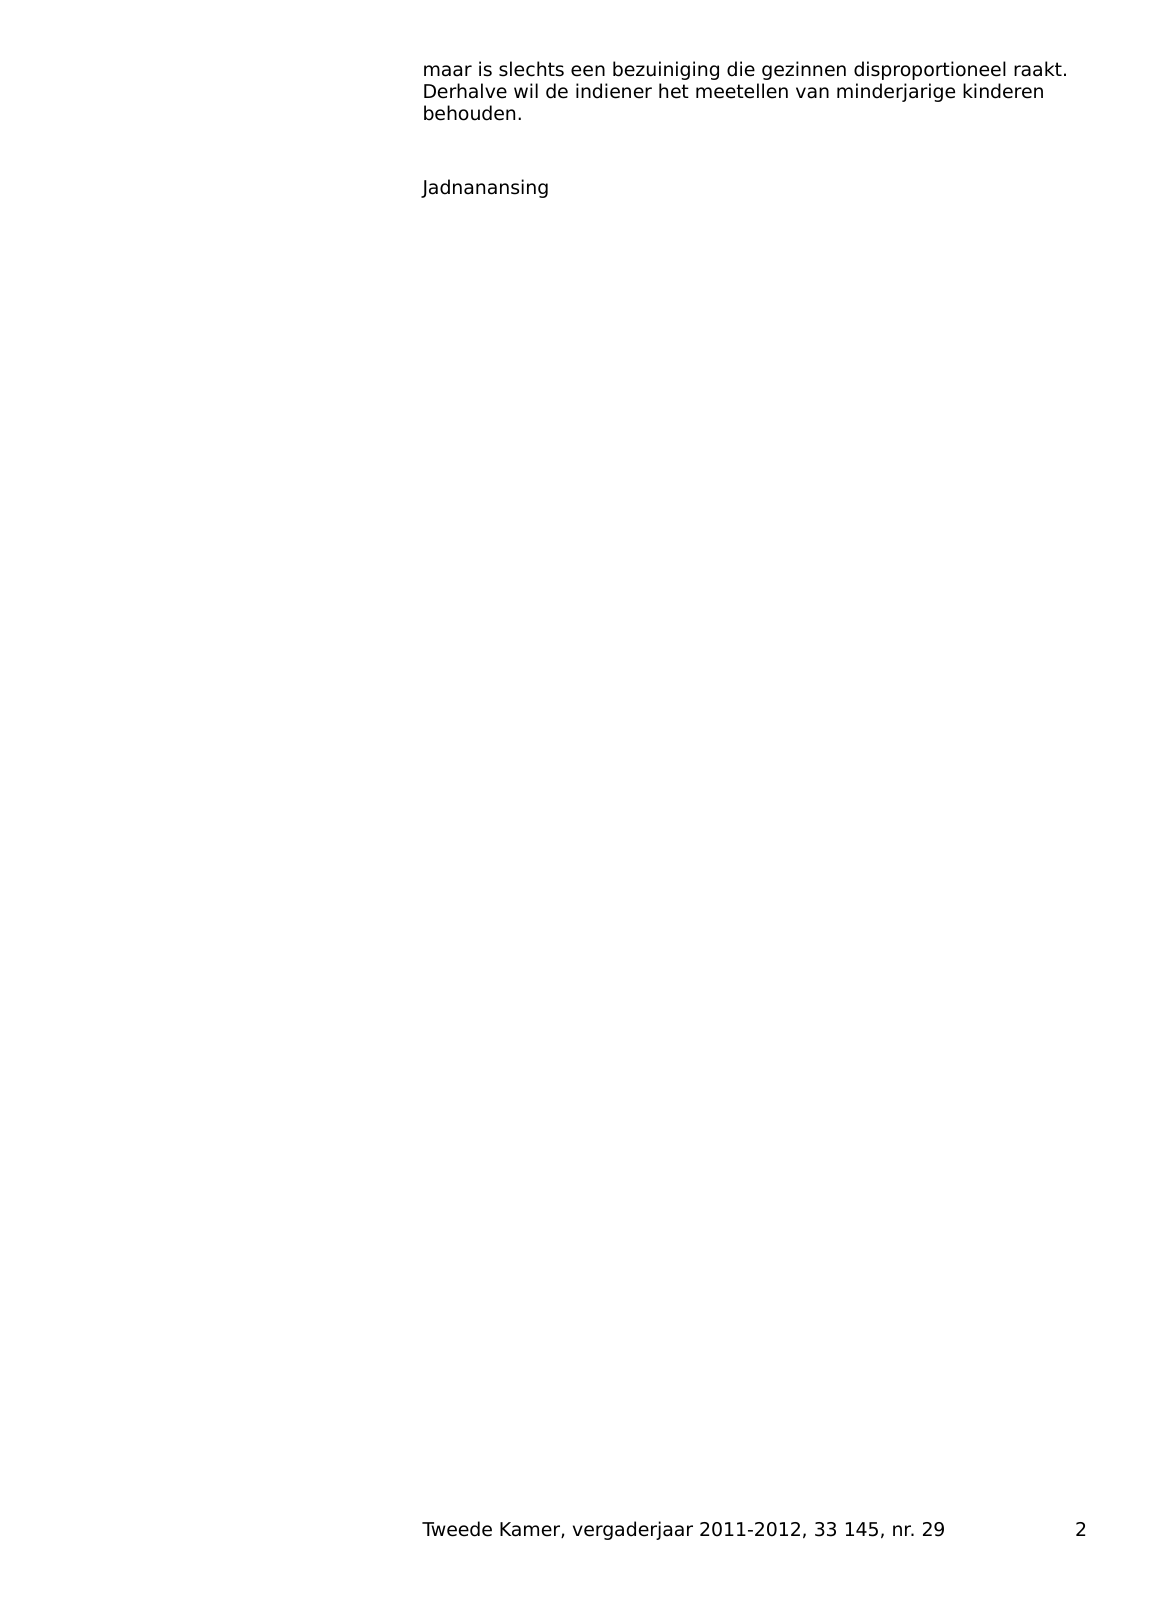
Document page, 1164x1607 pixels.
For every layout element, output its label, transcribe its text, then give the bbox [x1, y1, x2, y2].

text Jadnanansing [422, 155, 1087, 199]
text maar is slechts een bezuiniging die gezinnen disproportioneel raakt. Derhalve wil de indiener het meetellen van minderjarige kinderen behouden. [422, 59, 1087, 125]
